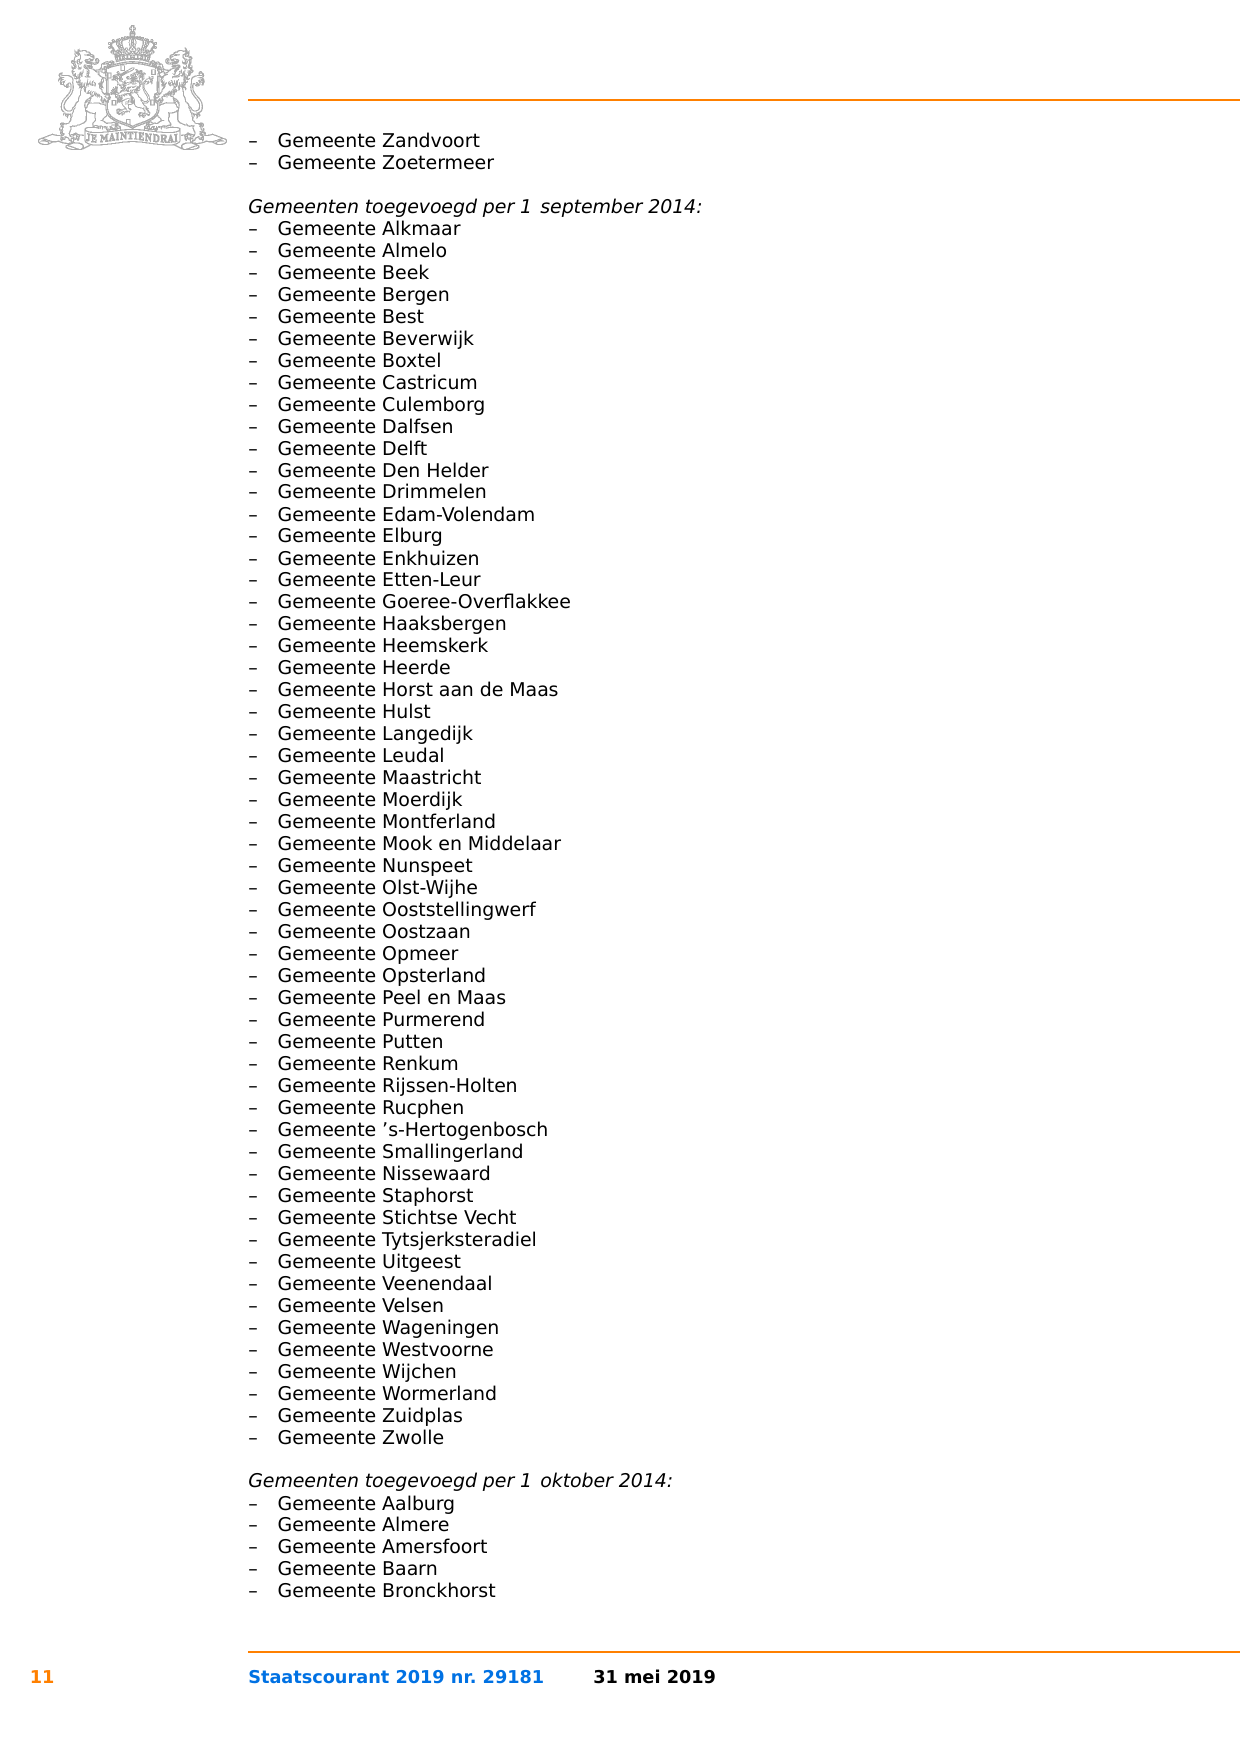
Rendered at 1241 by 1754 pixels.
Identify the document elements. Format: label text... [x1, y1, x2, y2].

text – Gemeente Castricum [248, 372, 1163, 393]
text – Gemeente Leudal [248, 745, 1163, 767]
text – Gemeente Nunspeet [248, 855, 1163, 877]
text – Gemeente Wageningen [248, 1317, 1163, 1339]
text – Gemeente Alkmaar [248, 218, 1163, 240]
text – Gemeente Culemborg [248, 393, 1163, 416]
text – Gemeente Bronckhorst [248, 1580, 1163, 1602]
text – Gemeente Montferland [248, 811, 1163, 833]
text – Gemeente Wijchen [248, 1361, 1163, 1383]
text – Gemeente Oostzaan [248, 921, 1163, 943]
text – Gemeente Edam-Volendam [248, 503, 1163, 525]
text – Gemeente Ooststellingwerf [248, 899, 1163, 921]
text – Gemeente Dalfsen [248, 416, 1163, 437]
text – Gemeente Purmerend [248, 1009, 1163, 1031]
text – Gemeente Maastricht [248, 767, 1163, 789]
text – Gemeente Aalburg [248, 1492, 1163, 1514]
text – Gemeente Etten-Leur [248, 569, 1163, 591]
text – Gemeente Almere [248, 1514, 1163, 1536]
text – Gemeente Zandvoort [248, 130, 1163, 152]
text – Gemeente Baarn [248, 1558, 1163, 1580]
text – Gemeente Haaksbergen [248, 613, 1163, 635]
text – Gemeente Renkum [248, 1053, 1163, 1075]
text – Gemeente Zuidplas [248, 1404, 1163, 1427]
text – Gemeente Elburg [248, 525, 1163, 547]
text – Gemeente Boxtel [248, 349, 1163, 372]
text – Gemeente ’s-Hertogenbosch [248, 1119, 1163, 1141]
text – Gemeente Best [248, 306, 1163, 328]
text – Gemeente Westvoorne [248, 1339, 1163, 1361]
text – Gemeente Opsterland [248, 965, 1163, 987]
text – Gemeente Enkhuizen [248, 547, 1163, 569]
text – Gemeente Tytsjerksteradiel [248, 1229, 1163, 1251]
text – Gemeente Zoetermeer [248, 152, 1163, 174]
text – Gemeente Horst aan de Maas [248, 679, 1163, 701]
text – Gemeente Stichtse Vecht [248, 1207, 1163, 1229]
text – Gemeente Opmeer [248, 943, 1163, 965]
text – Gemeente Goeree-Overflakkee [248, 591, 1163, 613]
text – Gemeente Heerde [248, 657, 1163, 679]
text – Gemeente Nissewaard [248, 1163, 1163, 1185]
text – Gemeente Moerdijk [248, 789, 1163, 811]
text – Gemeente Veenendaal [248, 1273, 1163, 1295]
text – Gemeente Rijssen-Holten [248, 1075, 1163, 1097]
text – Gemeente Heemskerk [248, 635, 1163, 657]
text – Gemeente Rucphen [248, 1097, 1163, 1119]
text – Gemeente Beverwijk [248, 328, 1163, 349]
text – Gemeente Beek [248, 262, 1163, 284]
text – Gemeente Staphorst [248, 1185, 1163, 1207]
text – Gemeente Zwolle [248, 1427, 1163, 1448]
text – Gemeente Uitgeest [248, 1251, 1163, 1273]
text – Gemeente Olst-Wijhe [248, 877, 1163, 899]
text – Gemeente Delft [248, 437, 1163, 459]
text – Gemeente Wormerland [248, 1383, 1163, 1404]
text Gemeenten toegevoegd per 1 oktober 2014: [248, 1470, 1163, 1492]
text – Gemeente Langedijk [248, 723, 1163, 745]
text – Gemeente Hulst [248, 701, 1163, 723]
text – Gemeente Putten [248, 1031, 1163, 1053]
text – Gemeente Peel en Maas [248, 987, 1163, 1009]
picture [38, 25, 227, 150]
text – Gemeente Den Helder [248, 459, 1163, 481]
text – Gemeente Drimmelen [248, 481, 1163, 503]
text – Gemeente Smallingerland [248, 1141, 1163, 1163]
text Gemeenten toegevoegd per 1 september 2014: [248, 196, 1163, 218]
text – Gemeente Almelo [248, 240, 1163, 262]
text – Gemeente Mook en Middelaar [248, 833, 1163, 855]
text – Gemeente Amersfoort [248, 1536, 1163, 1558]
text – Gemeente Bergen [248, 284, 1163, 306]
text – Gemeente Velsen [248, 1295, 1163, 1317]
